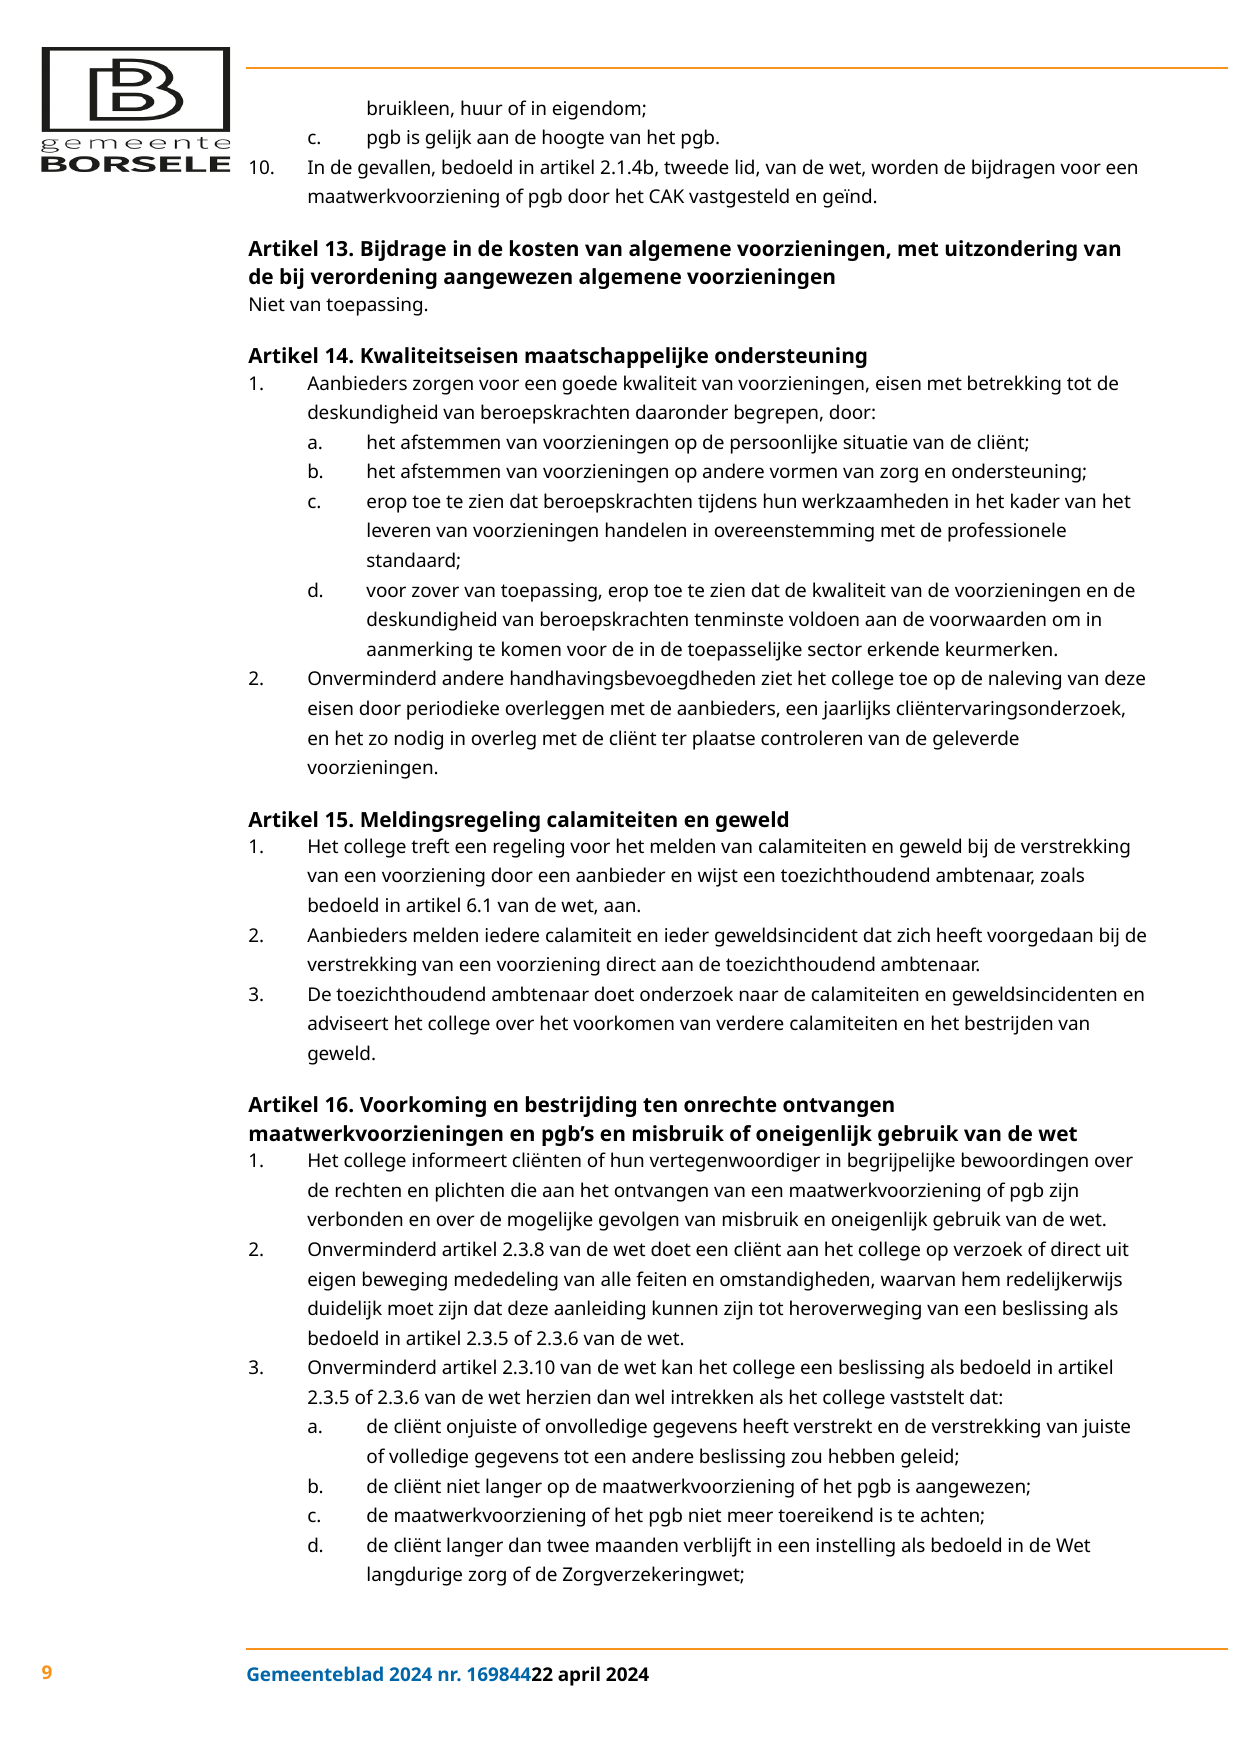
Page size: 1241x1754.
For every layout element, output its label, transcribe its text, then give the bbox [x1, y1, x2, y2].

list Onverminderd artikel 2.3.10 van de wet kan het college een beslissing als bedoeld in artikel 2.3.5 of 2.3.6 van de wet herzien dan wel intrekken als het college vaststelt dat: [248, 1354, 1152, 1410]
text Artikel 16. Voorkoming en bestrijding ten onrechte ontvangen maatwerkvoorzieningen en pgb’s en misbruik of oneigenlijk gebruik van de wet [248, 1091, 1152, 1147]
list de cliënt onjuiste of onvolledige gegevens heeft verstrekt en de verstrekking van juiste of volledige gegevens tot een andere beslissing zou hebben geleid; [307, 1414, 1152, 1469]
list de cliënt niet langer op de maatwerkvoorziening of het pgb is aangewezen; [307, 1473, 1152, 1499]
list De toezichthoudend ambtenaar doet onderzoek naar de calamiteiten en geweldsincidenten en adviseert het college over het voorkomen van verdere calamiteiten en het bestrijden van geweld. [248, 981, 1152, 1066]
list Aanbieders melden iedere calamiteit en ieder geweldsincident dat zich heeft voorgedaan bij de verstrekking van een voorziening direct aan de toezichthoudend ambtenaar. [248, 922, 1152, 977]
list bruikleen, huur of in eigendom; [307, 95, 1152, 121]
text Artikel 13. Bijdrage in de kosten van algemene voorzieningen, met uitzondering van de bij verordening aangewezen algemene voorzieningen [248, 234, 1152, 291]
list In de gevallen, bedoeld in artikel 2.1.4b, tweede lid, van de wet, worden de bijdragen voor een maatwerkvoorziening of pgb door het CAK vastgesteld en geïnd. [248, 154, 1152, 209]
list Het college treft een regeling voor het melden van calamiteiten en geweld bij de verstrekking van een voorziening door een aanbieder en wijst een toezichthoudend ambtenaar, zoals bedoeld in artikel 6.1 van de wet, aan. [248, 833, 1152, 918]
list het afstemmen van voorzieningen op de persoonlijke situatie van de cliënt; [307, 429, 1152, 454]
text Niet van toepassing. [248, 291, 1152, 317]
list de cliënt langer dan twee maanden verblijft in een instelling als bedoeld in de Wet langdurige zorg of de Zorgverzekeringwet; [307, 1532, 1152, 1587]
list erop toe te zien dat beroepskrachten tijdens hun werkzaamheden in het kader van het leveren van voorzieningen handelen in overeenstemming met de professionele standaard; [307, 488, 1152, 573]
list het afstemmen van voorzieningen op andere vormen van zorg en ondersteuning; [307, 458, 1152, 484]
text Artikel 14. Kwaliteitseisen maatschappelijke ondersteuning [248, 341, 1152, 370]
list voor zover van toepassing, erop toe te zien dat de kwaliteit van de voorzieningen en de deskundigheid van beroepskrachten tenminste voldoen aan de voorwaarden om in aanmerking te komen voor de in de toepasselijke sector erkende keurmerken. [307, 577, 1152, 662]
list pgb is gelijk aan de hoogte van het pgb. [307, 124, 1152, 150]
list de maatwerkvoorziening of het pgb niet meer toereikend is te achten; [307, 1502, 1152, 1528]
list Aanbieders zorgen voor een goede kwaliteit van voorzieningen, eisen met betrekking tot de deskundigheid van beroepskrachten daaronder begrepen, door: [248, 370, 1152, 425]
list Onverminderd artikel 2.3.8 van de wet doet een cliënt aan het college op verzoek of direct uit eigen beweging mededeling van alle feiten en omstandigheden, waarvan hem redelijkerwijs duidelijk moet zijn dat deze aanleiding kunnen zijn tot heroverweging van een beslissing als bedoeld in artikel 2.3.5 of 2.3.6 van de wet. [248, 1236, 1152, 1351]
list Het college informeert cliënten of hun vertegenwoordiger in begrijpelijke bewoordingen over de rechten en plichten die aan het ontvangen van een maatwerkvoorziening of pgb zijn verbonden en over de mogelijke gevolgen van misbruik en oneigenlijk gebruik van de wet. [248, 1147, 1152, 1232]
list Onverminderd andere handhavingsbevoegdheden ziet het college toe op de naleving van deze eisen door periodieke overleggen met de aanbieders, een jaarlijks cliëntervaringsonderzoek, en het zo nodig in overleg met de cliënt ter plaatse controleren van de geleverde voorzieningen. [248, 666, 1152, 780]
text Artikel 15. Meldingsregeling calamiteiten en geweld [248, 805, 1152, 833]
picture [41, 47, 231, 172]
